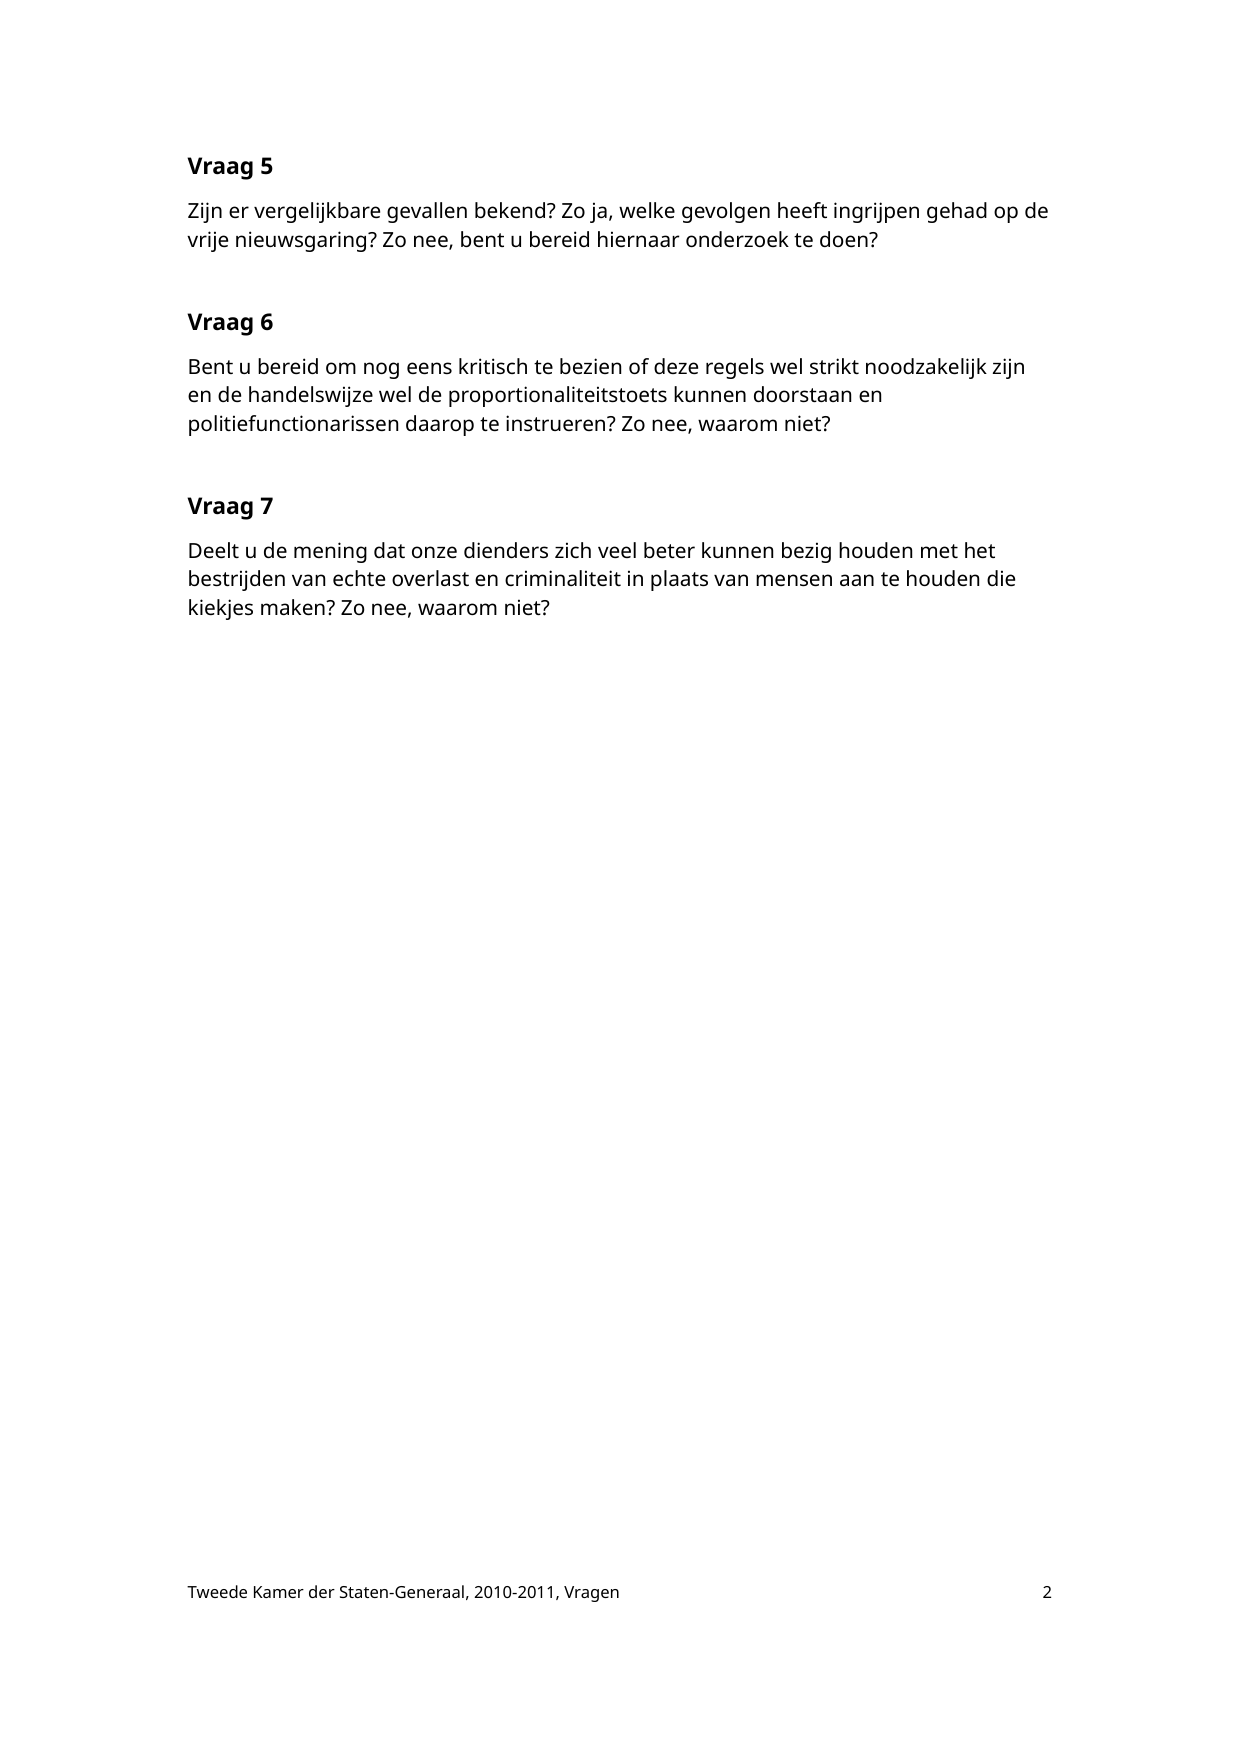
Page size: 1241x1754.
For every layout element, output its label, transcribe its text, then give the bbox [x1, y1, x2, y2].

text Zijn er vergelijkbare gevallen bekend? Zo ja, welke gevolgen heeft ingrijpen gehad op de vrije nieuwsgaring? Zo nee, bent u bereid hiernaar onderzoek te doen? [187, 196, 1053, 253]
subtitle Vraag 6 [187, 306, 1053, 337]
text Deelt u de mening dat onze dienders zich veel beter kunnen bezig houden met het bestrijden van echte overlast en criminaliteit in plaats van mensen aan te houden die kiekjes maken? Zo nee, waarom niet? [187, 536, 1053, 621]
text Bent u bereid om nog eens kritisch te bezien of deze regels wel strikt noodzakelijk zijn en de handelswijze wel de proportionaliteitstoets kunnen doorstaan en politiefunctionarissen daarop te instrueren? Zo nee, waarom niet? [187, 352, 1053, 437]
subtitle Vraag 7 [187, 490, 1053, 521]
subtitle Vraag 5 [187, 150, 1053, 181]
